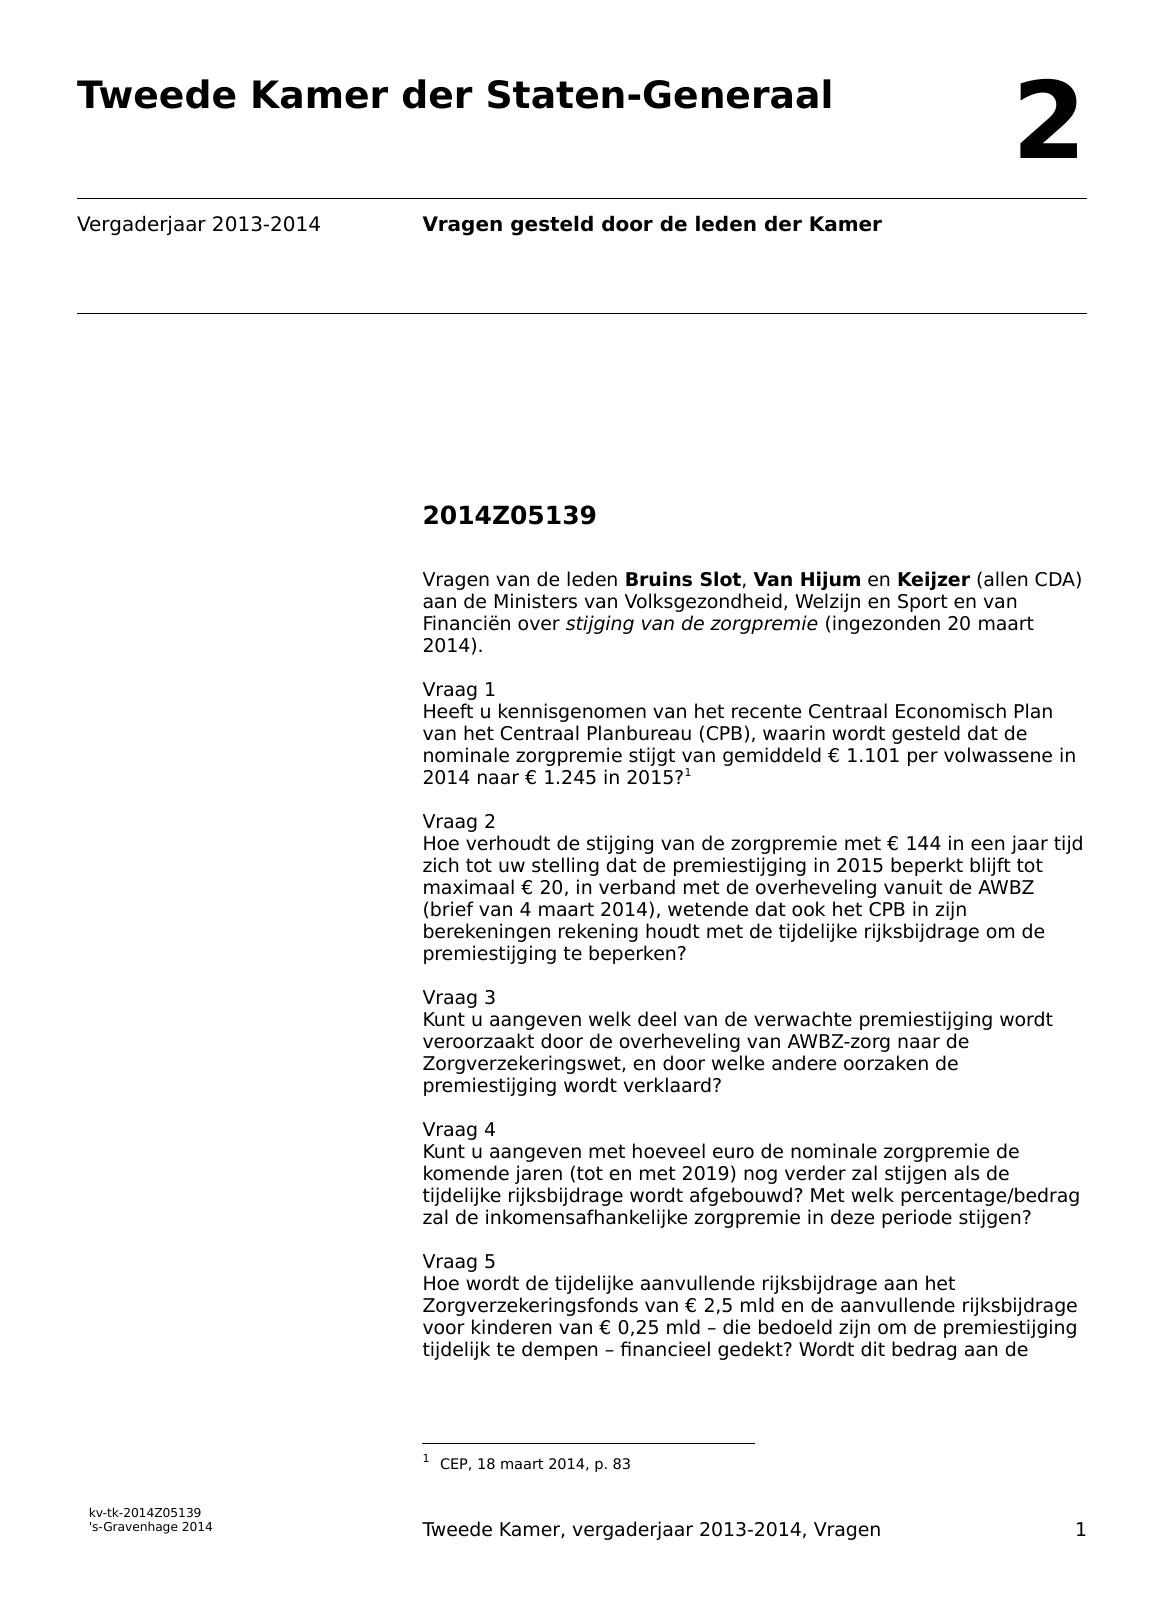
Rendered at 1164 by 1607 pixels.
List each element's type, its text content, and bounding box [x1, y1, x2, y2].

table_cell Vergaderjaar 2013-2014 [77, 199, 422, 313]
text Vraag 4 [422, 1119, 1087, 1141]
text Heeft u kennisgenomen van het recente Centraal Economisch Plan van het Centraal Planbureau (CPB), waarin wordt gesteld dat de nominale zorgpremie stijgt van gemiddeld € 1.101 per volwassene in 2014 naar € 1.245 in 2015? [422, 701, 1087, 789]
text Vragen van de leden Bruins Slot, Van Hijum en Keijzer (allen CDA) aan de Ministers van Volksgezondheid, Welzijn en Sport en van Financiën over stijging van de zorgpremie (ingezonden 20 maart 2014). [422, 569, 1087, 657]
text Hoe verhoudt de stijging van de zorgpremie met € 144 in een jaar tijd zich tot uw stelling dat de premiestijging in 2015 beperkt blijft tot maximaal € 20, in verband met de overheveling vanuit de AWBZ (brief van 4 maart 2014), wetende dat ook het CPB in zijn berekeningen rekening houdt met de tijdelijke rijksbijdrage om de premiestijging te beperken? [422, 833, 1087, 965]
text Kunt u aangeven met hoeveel euro de nominale zorgpremie de komende jaren (tot en met 2019) nog verder zal stijgen als de tijdelijke rijksbijdrage wordt afgebouwd? Met welk percentage/bedrag zal de inkomensafhankelijke zorgpremie in deze periode stijgen? [422, 1141, 1087, 1229]
text CEP, 18 maart 2014, p. 83 [422, 1452, 1087, 1474]
text Vraag 2 [422, 811, 1087, 833]
text kv-tk-2014Z05139 [88, 1506, 323, 1520]
text Vraag 3 [422, 987, 1087, 1009]
table_header Tweede Kamer der Staten-Generaal [77, 59, 886, 198]
text Kunt u aangeven welk deel van de verwachte premiestijging wordt veroorzaakt door de overheveling van AWBZ-zorg naar de Zorgverzekeringswet, en door welke andere oorzaken de premiestijging wordt verklaard? [422, 1009, 1087, 1097]
text 's-Gravenhage 2014 [88, 1520, 323, 1534]
text Hoe wordt de tijdelijke aanvullende rijksbijdrage aan het Zorgverzekeringsfonds van € 2,5 mld en de aanvullende rijksbijdrage voor kinderen van € 0,25 mld – die bedoeld zijn om de premiestijging tijdelijk te dempen – financieel gedekt? Wordt dit bedrag aan de [422, 1273, 1087, 1361]
text 2014Z05139 [422, 501, 1087, 531]
text Vraag 1 [422, 679, 1087, 701]
table_cell Vragen gesteld door de leden der Kamer [422, 199, 1087, 313]
table_header 2 [886, 59, 1087, 198]
text Vraag 5 [422, 1251, 1087, 1273]
